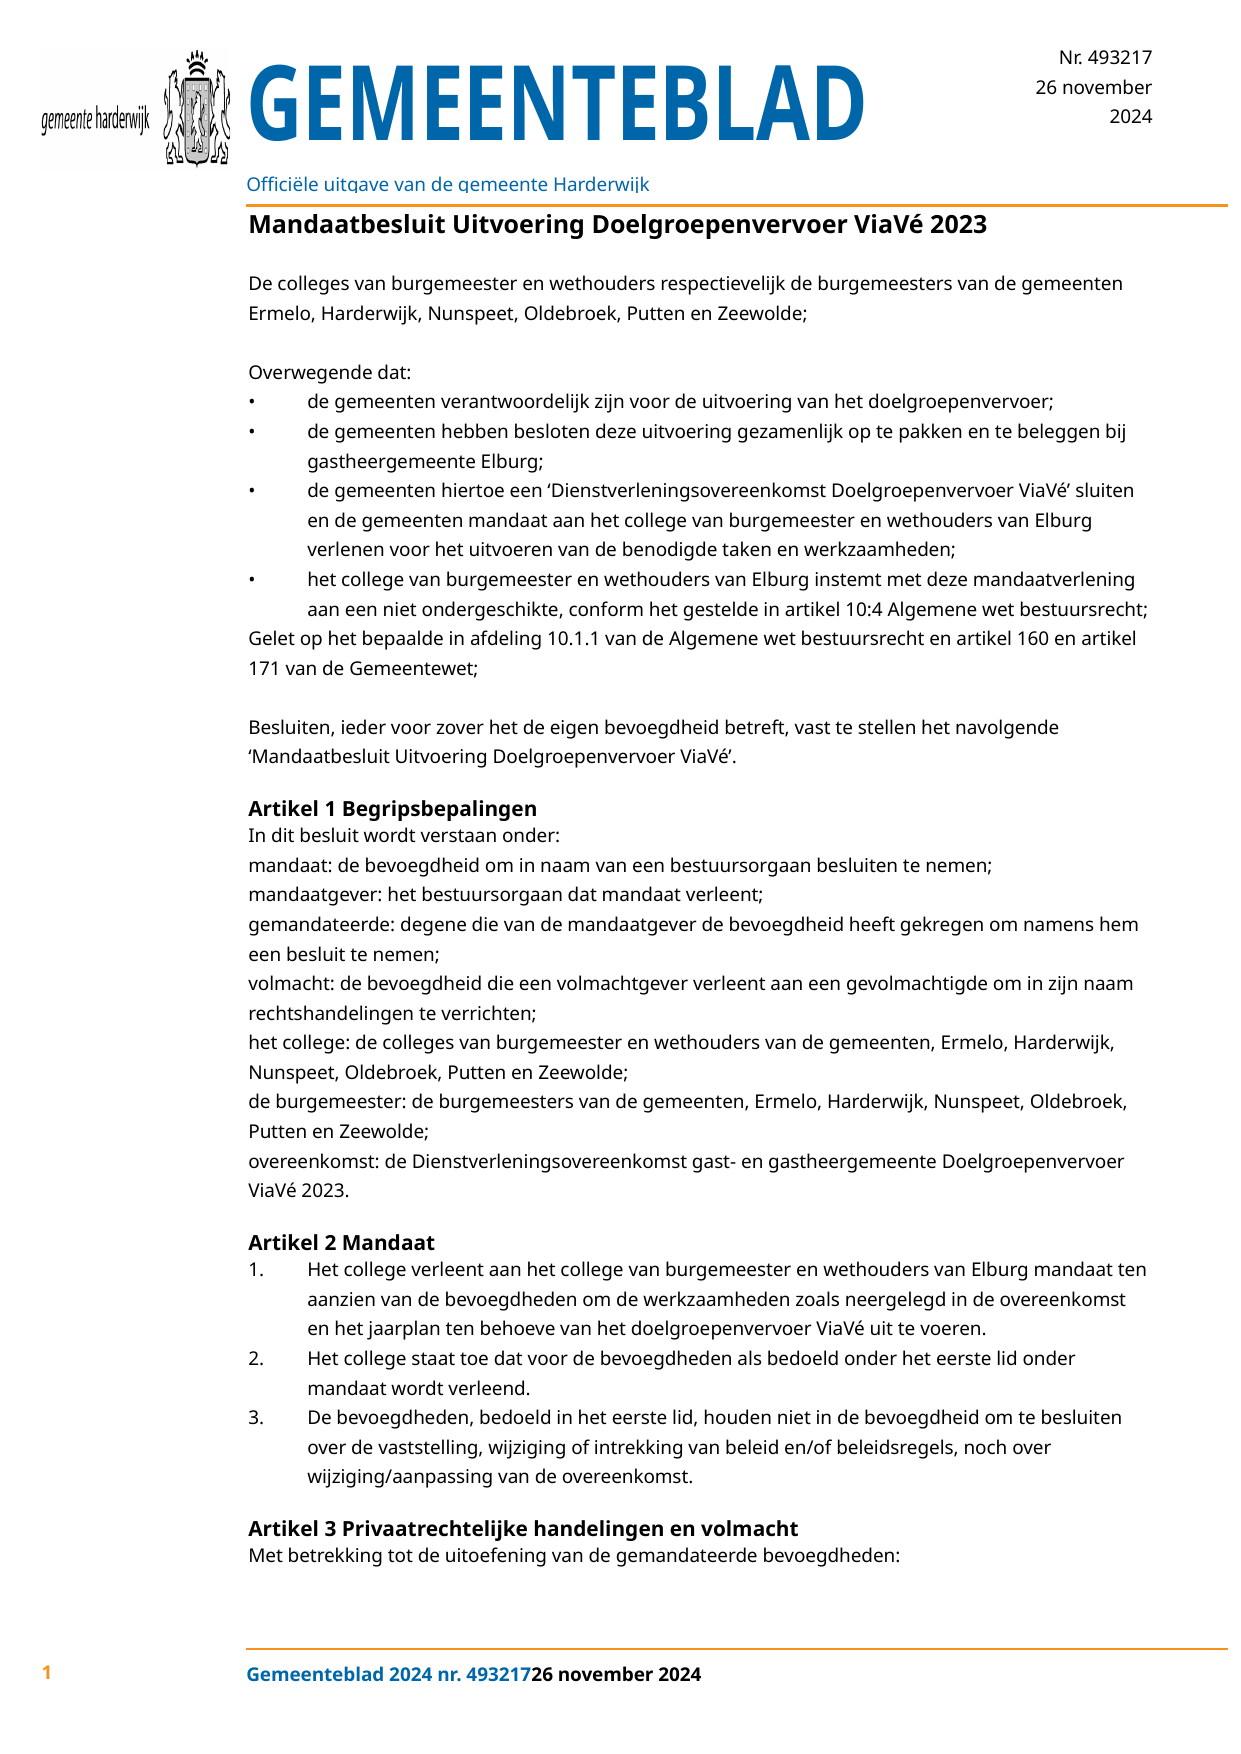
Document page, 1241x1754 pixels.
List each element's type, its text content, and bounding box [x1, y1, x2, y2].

text het college: de colleges van burgemeester en wethouders van de gemeenten, Ermelo, Harderwijk, Nunspeet, Oldebroek, Putten en Zeewolde; [248, 1029, 1152, 1085]
text Besluiten, ieder voor zover het de eigen bevoegdheid betreft, vast te stellen het navolgende ‘Mandaatbesluit Uitvoering Doelgroepenvervoer ViaVé’. [248, 714, 1152, 769]
text Overwegende dat: [248, 359, 1152, 385]
text Artikel 1 Begripsbepalingen [248, 794, 1152, 822]
list het college van burgemeester en wethouders van Elburg instemt met deze mandaatverlening aan een niet ondergeschikte, conform het gestelde in artikel 10:4 Algemene wet bestuursrecht; [248, 566, 1152, 621]
text Artikel 3 Privaatrechtelijke handelingen en volmacht [248, 1514, 1152, 1542]
text volmacht: de bevoegdheid die een volmachtgever verleent aan een gevolmachtigde om in zijn naam rechtshandelingen te verrichten; [248, 970, 1152, 1026]
text overeenkomst: de Dienstverleningsovereenkomst gast- en gastheergemeente Doelgroepenvervoer ViaVé 2023. [248, 1148, 1152, 1203]
text Mandaatbesluit Uitvoering Doelgroepenvervoer ViaVé 2023 [248, 207, 1152, 241]
list de gemeenten verantwoordelijk zijn voor de uitvoering van het doelgroepenvervoer; [248, 389, 1152, 414]
list de gemeenten hebben besloten deze uitvoering gezamenlijk op te pakken en te beleggen bij gastheergemeente Elburg; [248, 418, 1152, 473]
text In dit besluit wordt verstaan onder: [248, 822, 1152, 848]
text gemandateerde: degene die van de mandaatgever de bevoegdheid heeft gekregen om namens hem een besluit te nemen; [248, 911, 1152, 967]
text Met betrekking tot de uitoefening van de gemandateerde bevoegdheden: [248, 1542, 1152, 1568]
text mandaat: de bevoegdheid om in naam van een bestuursorgaan besluiten te nemen; [248, 852, 1152, 878]
text de burgemeester: de burgemeesters van de gemeenten, Ermelo, Harderwijk, Nunspeet, Oldebroek, Putten en Zeewolde; [248, 1089, 1152, 1144]
text mandaatgever: het bestuursorgaan dat mandaat verleent; [248, 882, 1152, 907]
text Gelet op het bepaalde in afdeling 10.1.1 van de Algemene wet bestuursrecht en artikel 160 en artikel 171 van de Gemeentewet; [248, 625, 1152, 681]
list De bevoegdheden, bedoeld in het eerste lid, houden niet in de bevoegdheid om te besluiten over de vaststelling, wijziging of intrekking van beleid en/of beleidsregels, noch over wijziging/aanpassing van de overeenkomst. [248, 1404, 1152, 1489]
list Het college verleent aan het college van burgemeester en wethouders van Elburg mandaat ten aanzien van de bevoegdheden om de werkzaamheden zoals neergelegd in de overeenkomst en het jaarplan ten behoeve van het doelgroepenvervoer ViaVé uit te voeren. [248, 1256, 1152, 1341]
text Artikel 2 Mandaat [248, 1228, 1152, 1256]
list Het college staat toe dat voor de bevoegdheden als bedoeld onder het eerste lid onder mandaat wordt verleend. [248, 1345, 1152, 1400]
text De colleges van burgemeester en wethouders respectievelijk de burgemeesters van de gemeenten Ermelo, Harderwijk, Nunspeet, Oldebroek, Putten en Zeewolde; [248, 270, 1152, 326]
list de gemeenten hiertoe een ‘Dienstverleningsovereenkomst Doelgroepenvervoer ViaVé’ sluiten en de gemeenten mandaat aan het college van burgemeester en wethouders van Elburg verlenen voor het uitvoeren van de benodigde taken en werkzaamheden; [248, 477, 1152, 562]
picture [41, 47, 231, 172]
